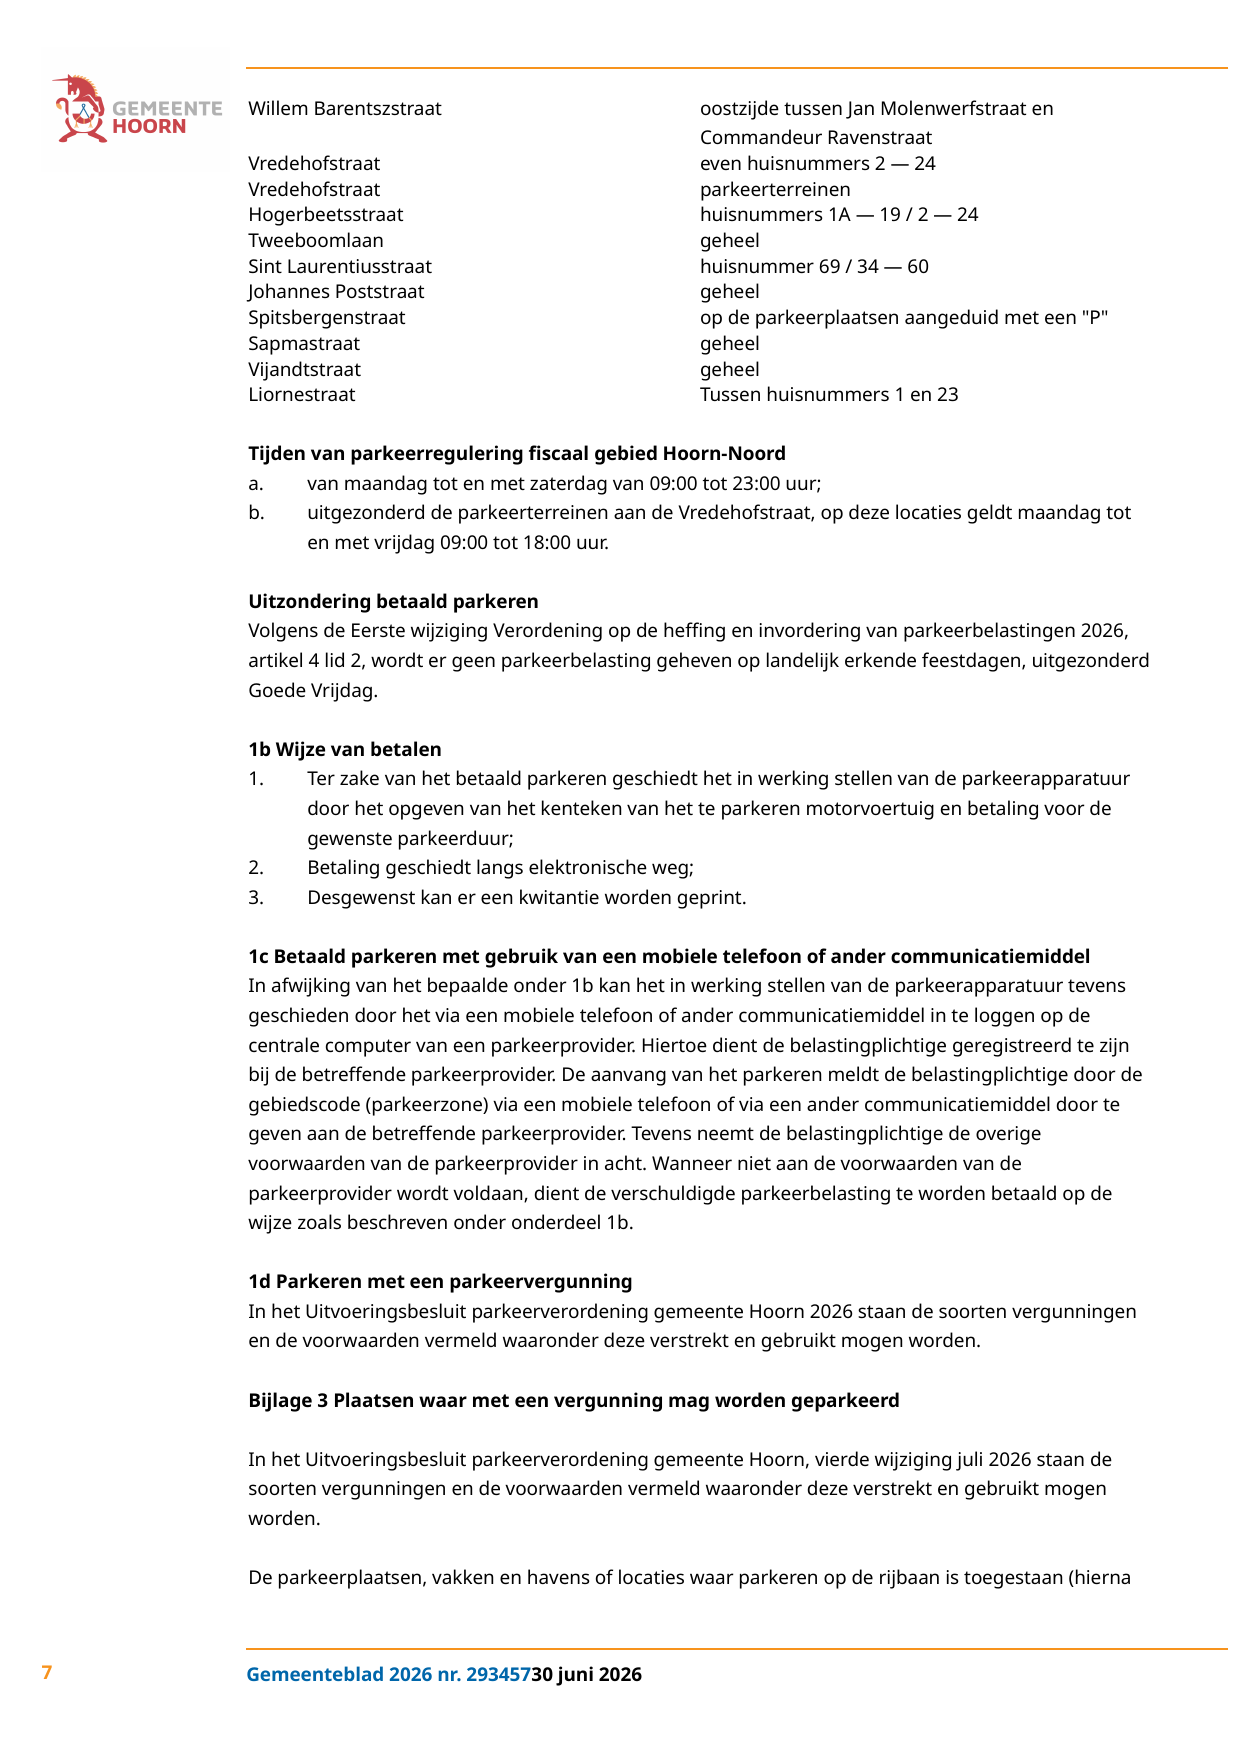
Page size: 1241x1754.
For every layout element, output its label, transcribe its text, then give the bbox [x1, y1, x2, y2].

text 1b Wijze van betalen [248, 736, 1152, 762]
table_cell Tweeboomlaan [248, 227, 700, 253]
text In het Uitvoeringsbesluit parkeerverordening gemeente Hoorn, vierde wijziging juli 2026 staan de soorten vergunningen en de voorwaarden vermeld waaronder deze verstrekt en gebruikt mogen worden. [248, 1446, 1152, 1531]
list Betaling geschiedt langs elektronische weg; [248, 854, 1152, 880]
text Volgens de Eerste wijziging Verordening op de heffing en invordering van parkeerbelastingen 2026, artikel 4 lid 2, wordt er geen parkeerbelasting geheven op landelijk erkende feestdagen, uitgezonderd Goede Vrijdag. [248, 618, 1152, 703]
table_cell Vredehofstraat [248, 150, 700, 176]
text Tijden van parkeerregulering fiscaal gebied Hoorn-Noord [248, 440, 1152, 466]
table_cell oostzijde tussen Jan Molenwerfstraat en Commandeur Ravenstraat [700, 95, 1152, 150]
table_cell geheel [700, 356, 1152, 382]
picture [41, 47, 231, 172]
table_cell Vredehofstraat [248, 176, 700, 202]
table_cell Vijandtstraat [248, 356, 700, 382]
text 1c Betaald parkeren met gebruik van een mobiele telefoon of ander communicatiemiddel [248, 943, 1152, 969]
list uitgezonderd de parkeerterreinen aan de Vredehofstraat, op deze locaties geldt maandag tot en met vrijdag 09:00 tot 18:00 uur. [248, 499, 1152, 555]
table_cell Willem Barentszstraat [248, 95, 700, 150]
table_cell geheel [700, 330, 1152, 356]
table_cell Johannes Poststraat [248, 279, 700, 304]
table_cell Sint Laurentiusstraat [248, 253, 700, 279]
table_cell geheel [700, 279, 1152, 304]
table_cell Liornestraat [248, 382, 700, 407]
text Bijlage 3 Plaatsen waar met een vergunning mag worden geparkeerd [248, 1387, 1152, 1413]
table_cell huisnummer 69 / 34 — 60 [700, 253, 1152, 279]
list Ter zake van het betaald parkeren geschiedt het in werking stellen van de parkeerapparatuur door het opgeven van het kenteken van het te parkeren motorvoertuig en betaling voor de gewenste parkeerduur; [248, 766, 1152, 851]
list van maandag tot en met zaterdag van 09:00 tot 23:00 uur; [248, 470, 1152, 496]
table_cell Spitsbergenstraat [248, 305, 700, 330]
table_cell parkeerterreinen [700, 176, 1152, 202]
text Uitzondering betaald parkeren [248, 588, 1152, 614]
table_cell huisnummers 1A — 19 / 2 — 24 [700, 202, 1152, 227]
table_cell Tussen huisnummers 1 en 23 [700, 382, 1152, 407]
text In het Uitvoeringsbesluit parkeerverordening gemeente Hoorn 2026 staan de soorten vergunningen en de voorwaarden vermeld waaronder deze verstrekt en gebruikt mogen worden. [248, 1298, 1152, 1353]
table_cell Hogerbeetsstraat [248, 202, 700, 227]
text 1d Parkeren met een parkeervergunning [248, 1268, 1152, 1294]
list Desgewenst kan er een kwitantie worden geprint. [248, 884, 1152, 910]
text De parkeerplaatsen, vakken en havens of locaties waar parkeren op de rijbaan is toegestaan (hierna [248, 1564, 1152, 1590]
text In afwijking van het bepaalde onder 1b kan het in werking stellen van de parkeerapparatuur tevens geschieden door het via een mobiele telefoon of ander communicatiemiddel in te loggen op de centrale computer van een parkeerprovider. Hiertoe dient de belastingplichtige geregistreerd te zijn bij de betreffende parkeerprovider. De aanvang van het parkeren meldt de belastingplichtige door de gebiedscode (parkeerzone) via een mobiele telefoon of via een ander communicatiemiddel door te geven aan de betreffende parkeerprovider. Tevens neemt de belastingplichtige de overige voorwaarden van de parkeerprovider in acht. Wanneer niet aan de voorwaarden van de parkeerprovider wordt voldaan, dient de verschuldigde parkeerbelasting te worden betaald op de wijze zoals beschreven onder onderdeel 1b. [248, 973, 1152, 1235]
table_cell geheel [700, 227, 1152, 253]
table_cell even huisnummers 2 — 24 [700, 150, 1152, 176]
table_cell op de parkeerplaatsen aangeduid met een "P" [700, 305, 1152, 330]
table_cell Sapmastraat [248, 330, 700, 356]
